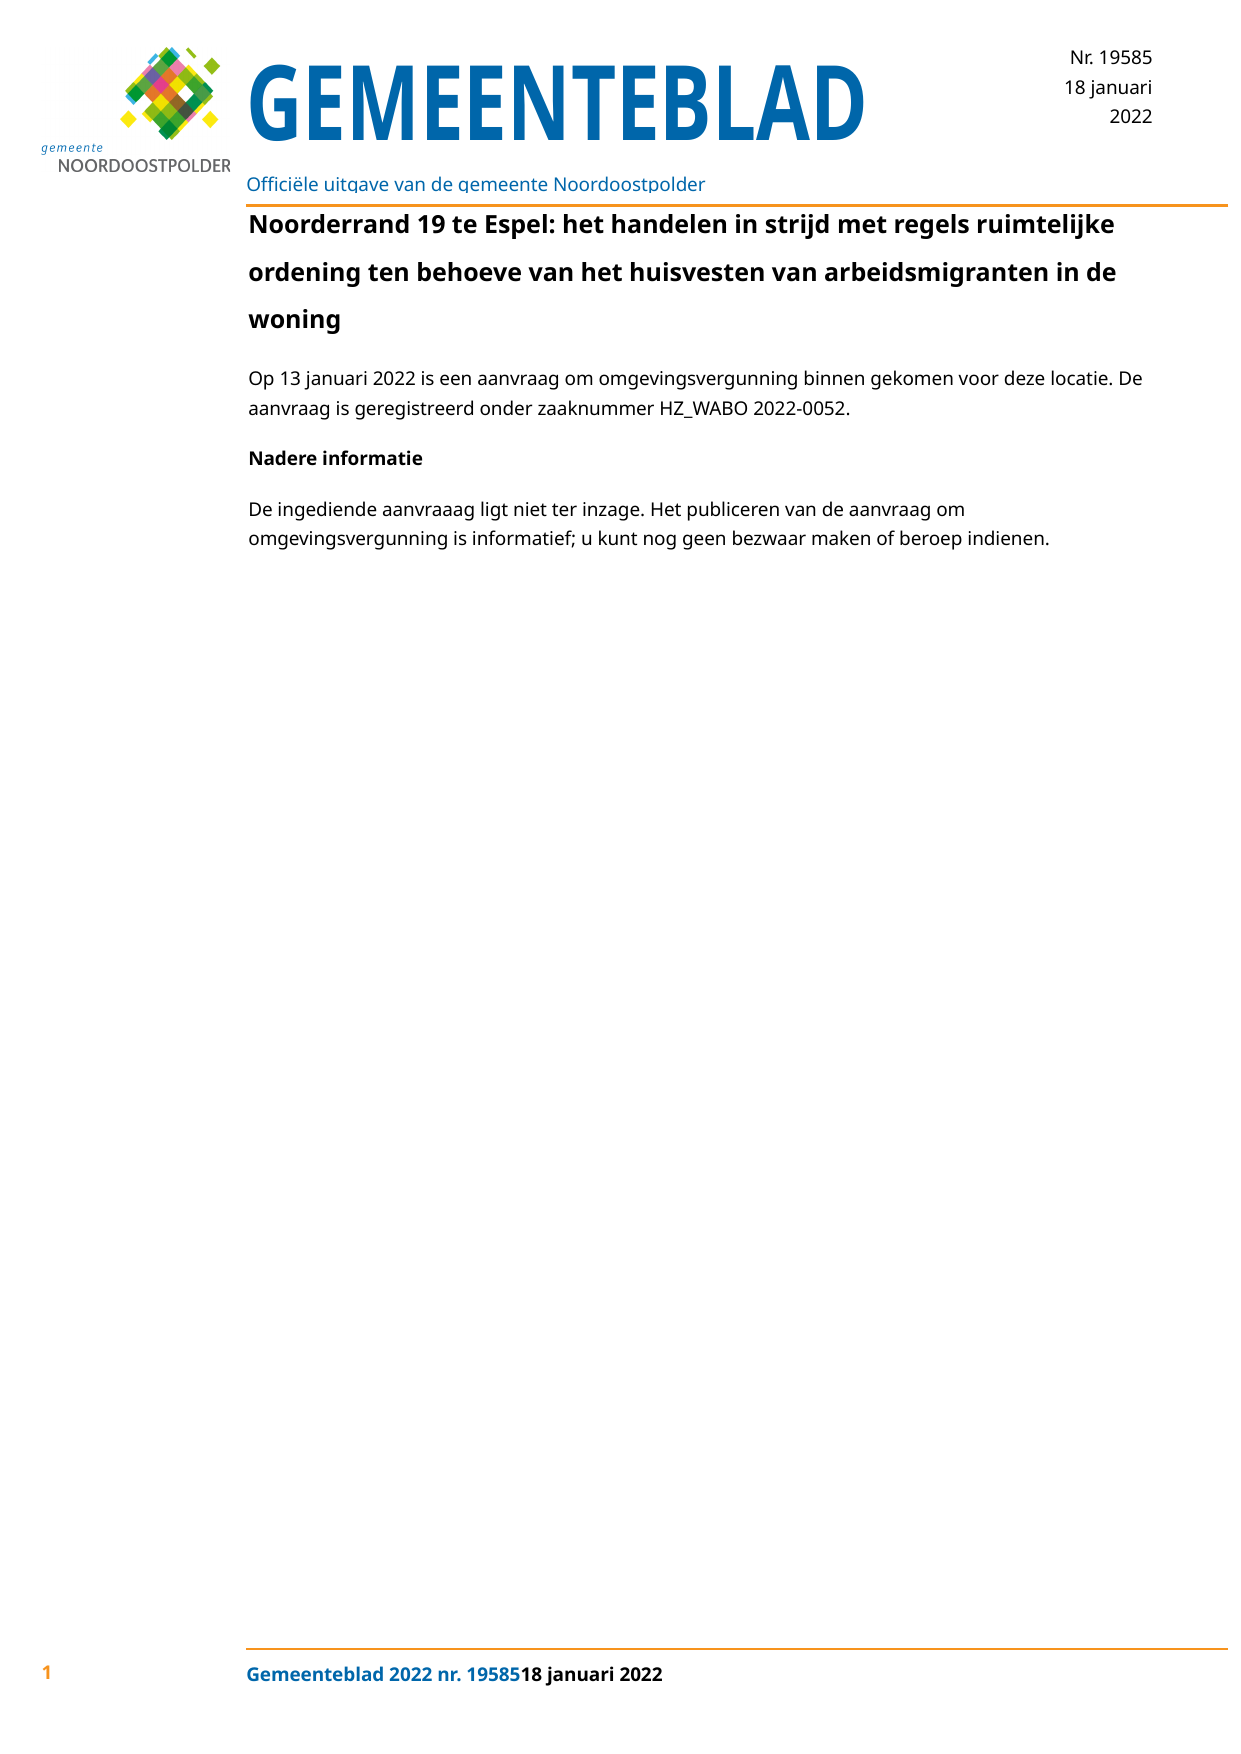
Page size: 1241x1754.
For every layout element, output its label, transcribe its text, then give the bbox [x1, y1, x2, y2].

text Nadere informatie [248, 446, 1152, 471]
text Op 13 januari 2022 is een aanvraag om omgevingsvergunning binnen gekomen voor deze locatie. De aanvraag is geregistreerd onder zaaknummer HZ_WABO 2022-0052. [248, 366, 1152, 421]
text Noorderrand 19 te Espel: het handelen in strijd met regels ruimtelijke ordening ten behoeve van het huisvesten van arbeidsmigranten in de woning [248, 207, 1152, 336]
text De ingediende aanvraaag ligt niet ter inzage. Het publiceren van de aanvraag om omgevingsvergunning is informatief; u kunt nog geen bezwaar maken of beroep indienen. [248, 496, 1152, 551]
picture [41, 47, 231, 172]
